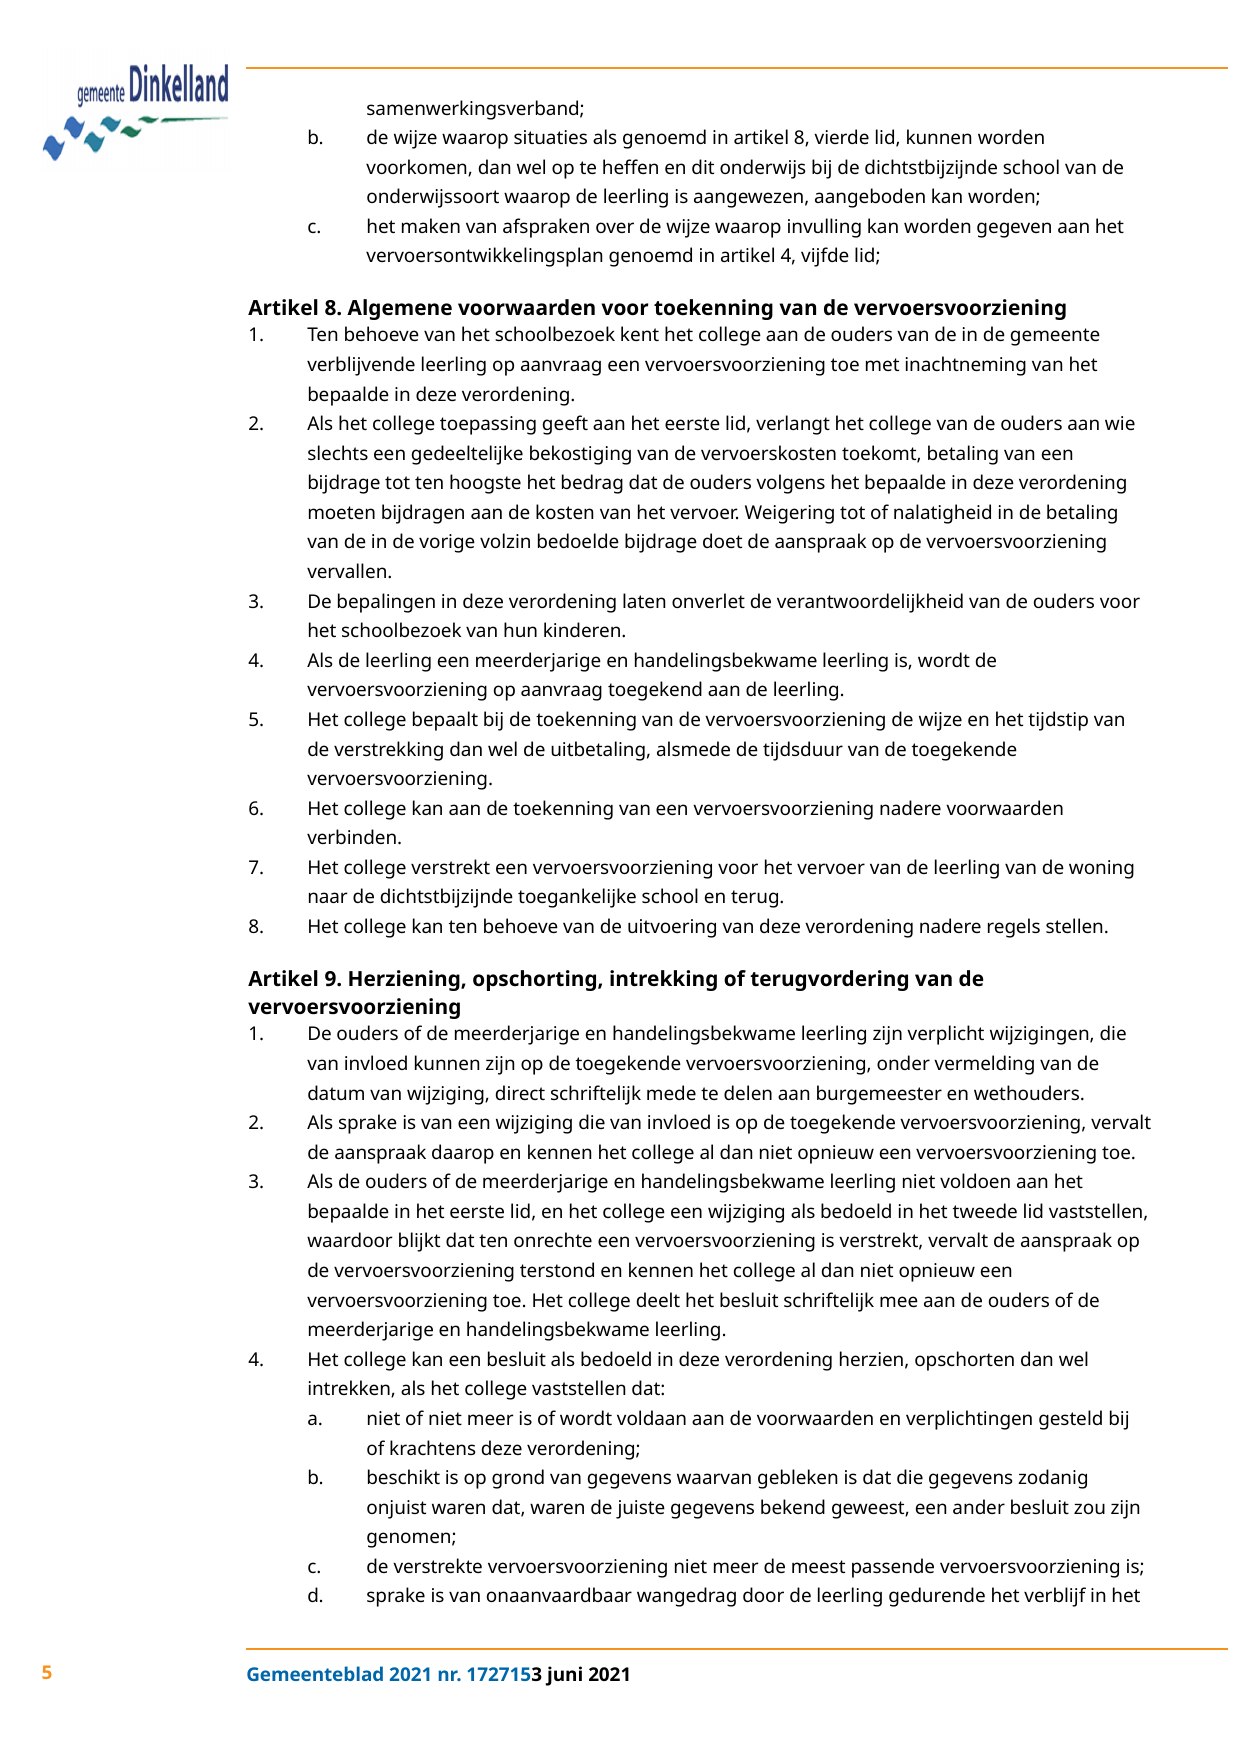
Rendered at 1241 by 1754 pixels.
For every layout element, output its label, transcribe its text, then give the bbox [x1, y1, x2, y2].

list het maken van afspraken over de wijze waarop invulling kan worden gegeven aan het vervoersontwikkelingsplan genoemd in artikel 4, vijfde lid; [307, 213, 1152, 268]
list sprake is van onaanvaardbaar wangedrag door de leerling gedurende het verblijf in het [307, 1583, 1152, 1608]
list De bepalingen in deze verordening laten onverlet de verantwoordelijkheid van de ouders voor het schoolbezoek van hun kinderen. [248, 588, 1152, 643]
text Artikel 8. Algemene voorwaarden voor toekenning van de vervoersvoorziening [248, 293, 1152, 322]
list de wijze waarop situaties als genoemd in artikel 8, vierde lid, kunnen worden voorkomen, dan wel op te heffen en dit onderwijs bij de dichtstbijzijnde school van de onderwijssoort waarop de leerling is aangewezen, aangeboden kan worden; [307, 124, 1152, 209]
list Als de leerling een meerderjarige en handelingsbekwame leerling is, wordt de vervoersvoorziening op aanvraag toegekend aan de leerling. [248, 647, 1152, 702]
list Het college kan aan de toekenning van een vervoersvoorziening nadere voorwaarden verbinden. [248, 795, 1152, 850]
list niet of niet meer is of wordt voldaan aan de voorwaarden en verplichtingen gesteld bij of krachtens deze verordening; [307, 1405, 1152, 1460]
list samenwerkingsverband; [307, 95, 1152, 121]
list Ten behoeve van het schoolbezoek kent het college aan de ouders van de in de gemeente verblijvende leerling op aanvraag een vervoersvoorziening toe met inachtneming van het bepaalde in deze verordening. [248, 322, 1152, 406]
list Het college bepaalt bij de toekenning van de vervoersvoorziening de wijze en het tijdstip van de verstrekking dan wel de uitbetaling, alsmede de tijdsduur van de toegekende vervoersvoorziening. [248, 706, 1152, 791]
text Artikel 9. Herziening, opschorting, intrekking of terugvordering van de vervoersvoorziening [248, 964, 1152, 1021]
list Het college kan een besluit als bedoeld in deze verordening herzien, opschorten dan wel intrekken, als het college vaststellen dat: [248, 1346, 1152, 1401]
list Het college kan ten behoeve van de uitvoering van deze verordening nadere regels stellen. [248, 913, 1152, 939]
picture [41, 47, 231, 172]
list Het college verstrekt een vervoersvoorziening voor het vervoer van de leerling van de woning naar de dichtstbijzijnde toegankelijke school en terug. [248, 854, 1152, 909]
list Als het college toepassing geeft aan het eerste lid, verlangt het college van de ouders aan wie slechts een gedeeltelijke bekostiging van de vervoerskosten toekomt, betaling van een bijdrage tot ten hoogste het bedrag dat de ouders volgens het bepaalde in deze verordening moeten bijdragen aan de kosten van het vervoer. Weigering tot of nalatigheid in de betaling van de in de vorige volzin bedoelde bijdrage doet de aanspraak op de vervoersvoorziening vervallen. [248, 410, 1152, 584]
list beschikt is op grond van gegevens waarvan gebleken is dat die gegevens zodanig onjuist waren dat, waren de juiste gegevens bekend geweest, een ander besluit zou zijn genomen; [307, 1464, 1152, 1549]
list De ouders of de meerderjarige en handelingsbekwame leerling zijn verplicht wijzigingen, die van invloed kunnen zijn op de toegekende vervoersvoorziening, onder vermelding van de datum van wijziging, direct schriftelijk mede te delen aan burgemeester en wethouders. [248, 1021, 1152, 1105]
list Als de ouders of de meerderjarige en handelingsbekwame leerling niet voldoen aan het bepaalde in het eerste lid, en het college een wijziging als bedoeld in het tweede lid vaststellen, waardoor blijkt dat ten onrechte een vervoersvoorziening is verstrekt, vervalt de aanspraak op de vervoersvoorziening terstond en kennen het college al dan niet opnieuw een vervoersvoorziening toe. Het college deelt het besluit schriftelijk mee aan de ouders of de meerderjarige en handelingsbekwame leerling. [248, 1168, 1152, 1342]
list Als sprake is van een wijziging die van invloed is op de toegekende vervoersvoorziening, vervalt de aanspraak daarop en kennen het college al dan niet opnieuw een vervoersvoorziening toe. [248, 1109, 1152, 1164]
list de verstrekte vervoersvoorziening niet meer de meest passende vervoersvoorziening is; [307, 1553, 1152, 1579]
